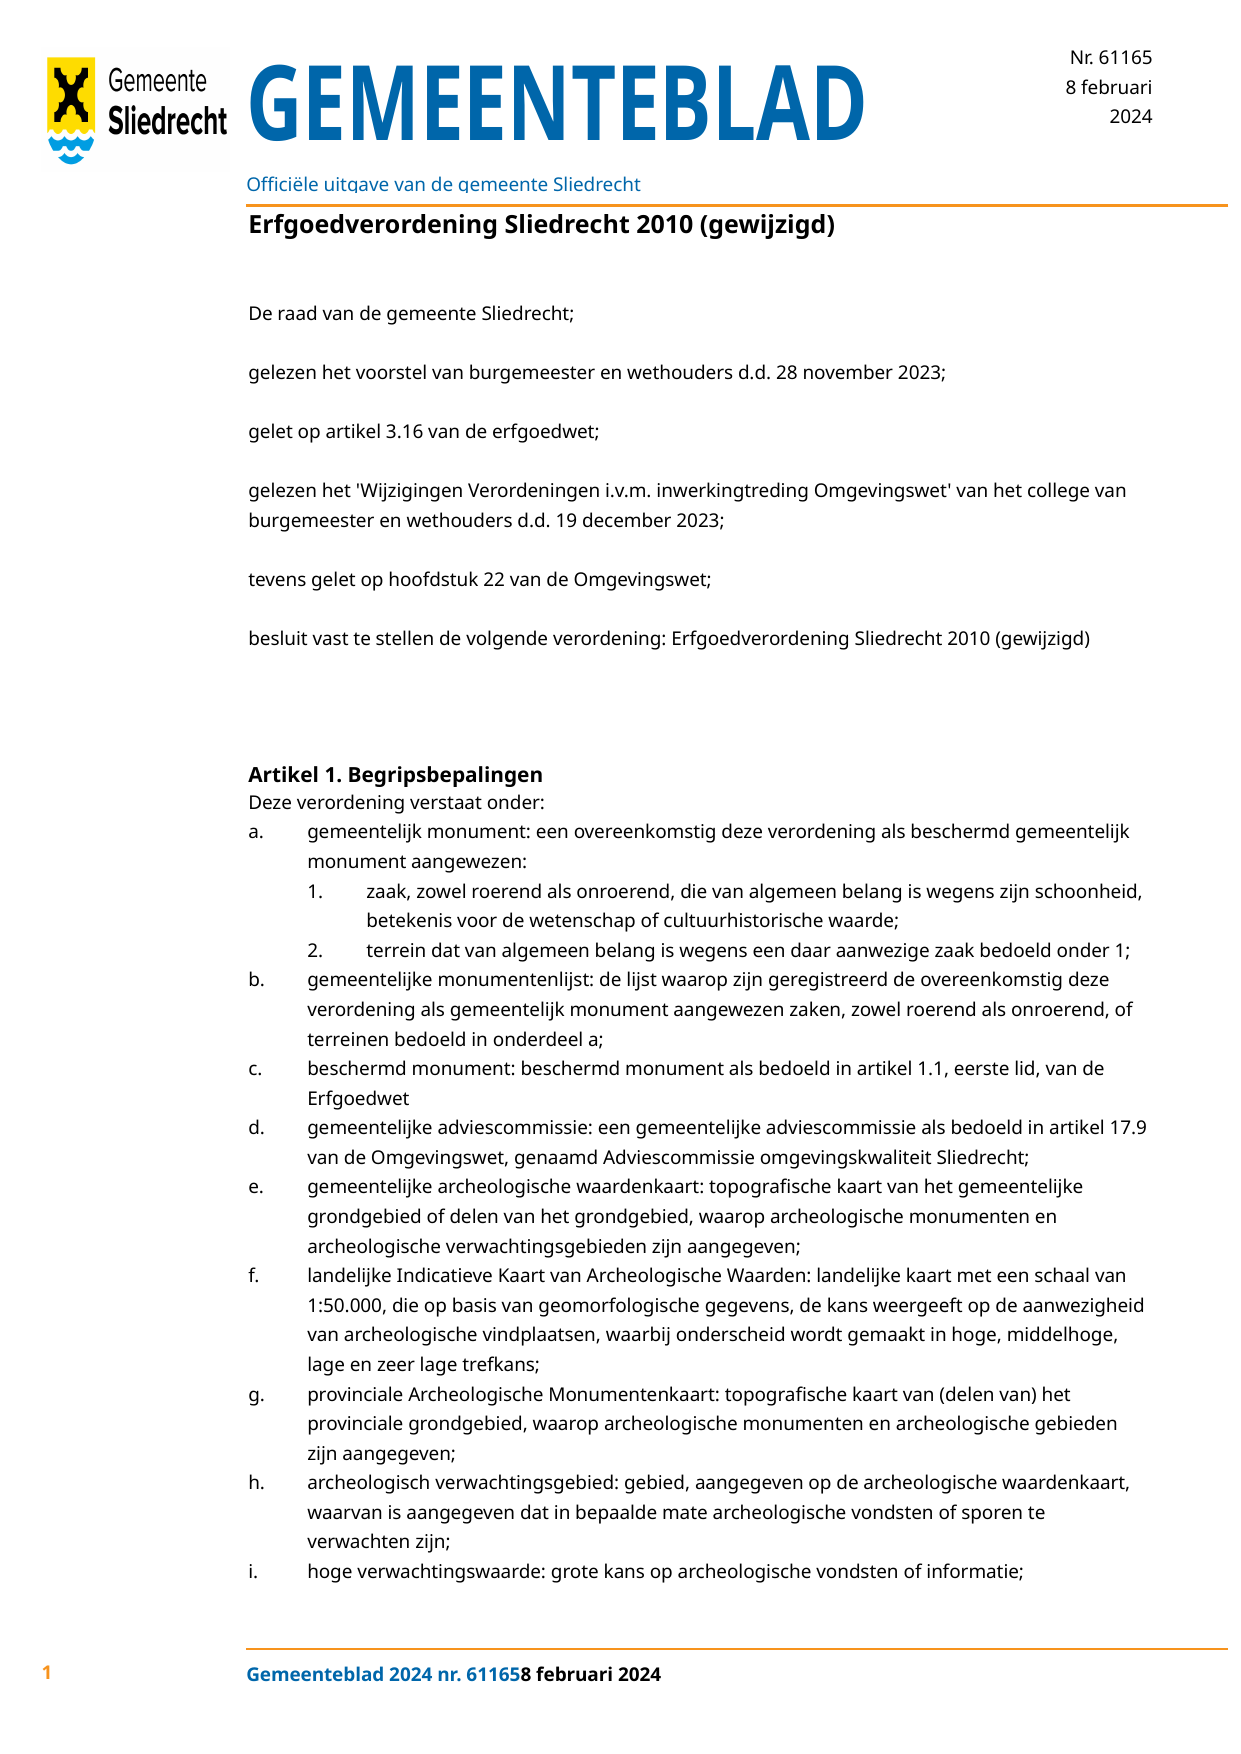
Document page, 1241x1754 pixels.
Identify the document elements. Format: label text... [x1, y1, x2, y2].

list provinciale Archeologische Monumentenkaart: topografische kaart van (delen van) het provinciale grondgebied, waarop archeologische monumenten en archeologische gebieden zijn aangegeven; [248, 1381, 1152, 1466]
text gelezen het 'Wijzigingen Verordeningen i.v.m. inwerkingtreding Omgevingswet' van het college van burgemeester en wethouders d.d. 19 december 2023; [248, 477, 1152, 533]
list beschermd monument: beschermd monument als bedoeld in artikel 1.1, eerste lid, van de Erfgoedwet [248, 1055, 1152, 1111]
list archeologisch verwachtingsgebied: gebied, aangegeven op de archeologische waardenkaart, waarvan is aangegeven dat in bepaalde mate archeologische vondsten of sporen te verwachten zijn; [248, 1469, 1152, 1554]
text Erfgoedverordening Sliedrecht 2010 (gewijzigd) [248, 207, 1152, 241]
text gelet op artikel 3.16 van de erfgoedwet; [248, 418, 1152, 444]
picture [41, 47, 231, 172]
text De raad van de gemeente Sliedrecht; [248, 300, 1152, 326]
list gemeentelijk monument: een overeenkomstig deze verordening als beschermd gemeentelijk monument aangewezen: [248, 819, 1152, 874]
text Artikel 1. Begripsbepalingen [248, 761, 1152, 789]
list terrein dat van algemeen belang is wegens een daar aanwezige zaak bedoeld onder 1; [307, 937, 1152, 963]
text gelezen het voorstel van burgemeester en wethouders d.d. 28 november 2023; [248, 359, 1152, 385]
list gemeentelijke archeologische waardenkaart: topografische kaart van het gemeentelijke grondgebied of delen van het grondgebied, waarop archeologische monumenten en archeologische verwachtingsgebieden zijn aangegeven; [248, 1174, 1152, 1258]
list zaak, zowel roerend als onroerend, die van algemeen belang is wegens zijn schoonheid, betekenis voor de wetenschap of cultuurhistorische waarde; [307, 878, 1152, 933]
list hoge verwachtingswaarde: grote kans op archeologische vondsten of informatie; [248, 1558, 1152, 1584]
text besluit vast te stellen de volgende verordening: Erfgoedverordening Sliedrecht 2010 (gewijzigd) [248, 625, 1152, 651]
text Deze verordening verstaat onder: [248, 789, 1152, 815]
list landelijke Indicatieve Kaart van Archeologische Waarden: landelijke kaart met een schaal van 1:50.000, die op basis van geomorfologische gegevens, de kans weergeeft op de aanwezigheid van archeologische vindplaatsen, waarbij onderscheid wordt gemaakt in hoge, middelhoge, lage en zeer lage trefkans; [248, 1262, 1152, 1377]
list gemeentelijke adviescommissie: een gemeentelijke adviescommissie als bedoeld in artikel 17.9 van de Omgevingswet, genaamd Adviescommissie omgevingskwaliteit Sliedrecht; [248, 1114, 1152, 1170]
text tevens gelet op hoofdstuk 22 van de Omgevingswet; [248, 566, 1152, 592]
list gemeentelijke monumentenlijst: de lijst waarop zijn geregistreerd de overeenkomstig deze verordening als gemeentelijk monument aangewezen zaken, zowel roerend als onroerend, of terreinen bedoeld in onderdeel a; [248, 967, 1152, 1051]
